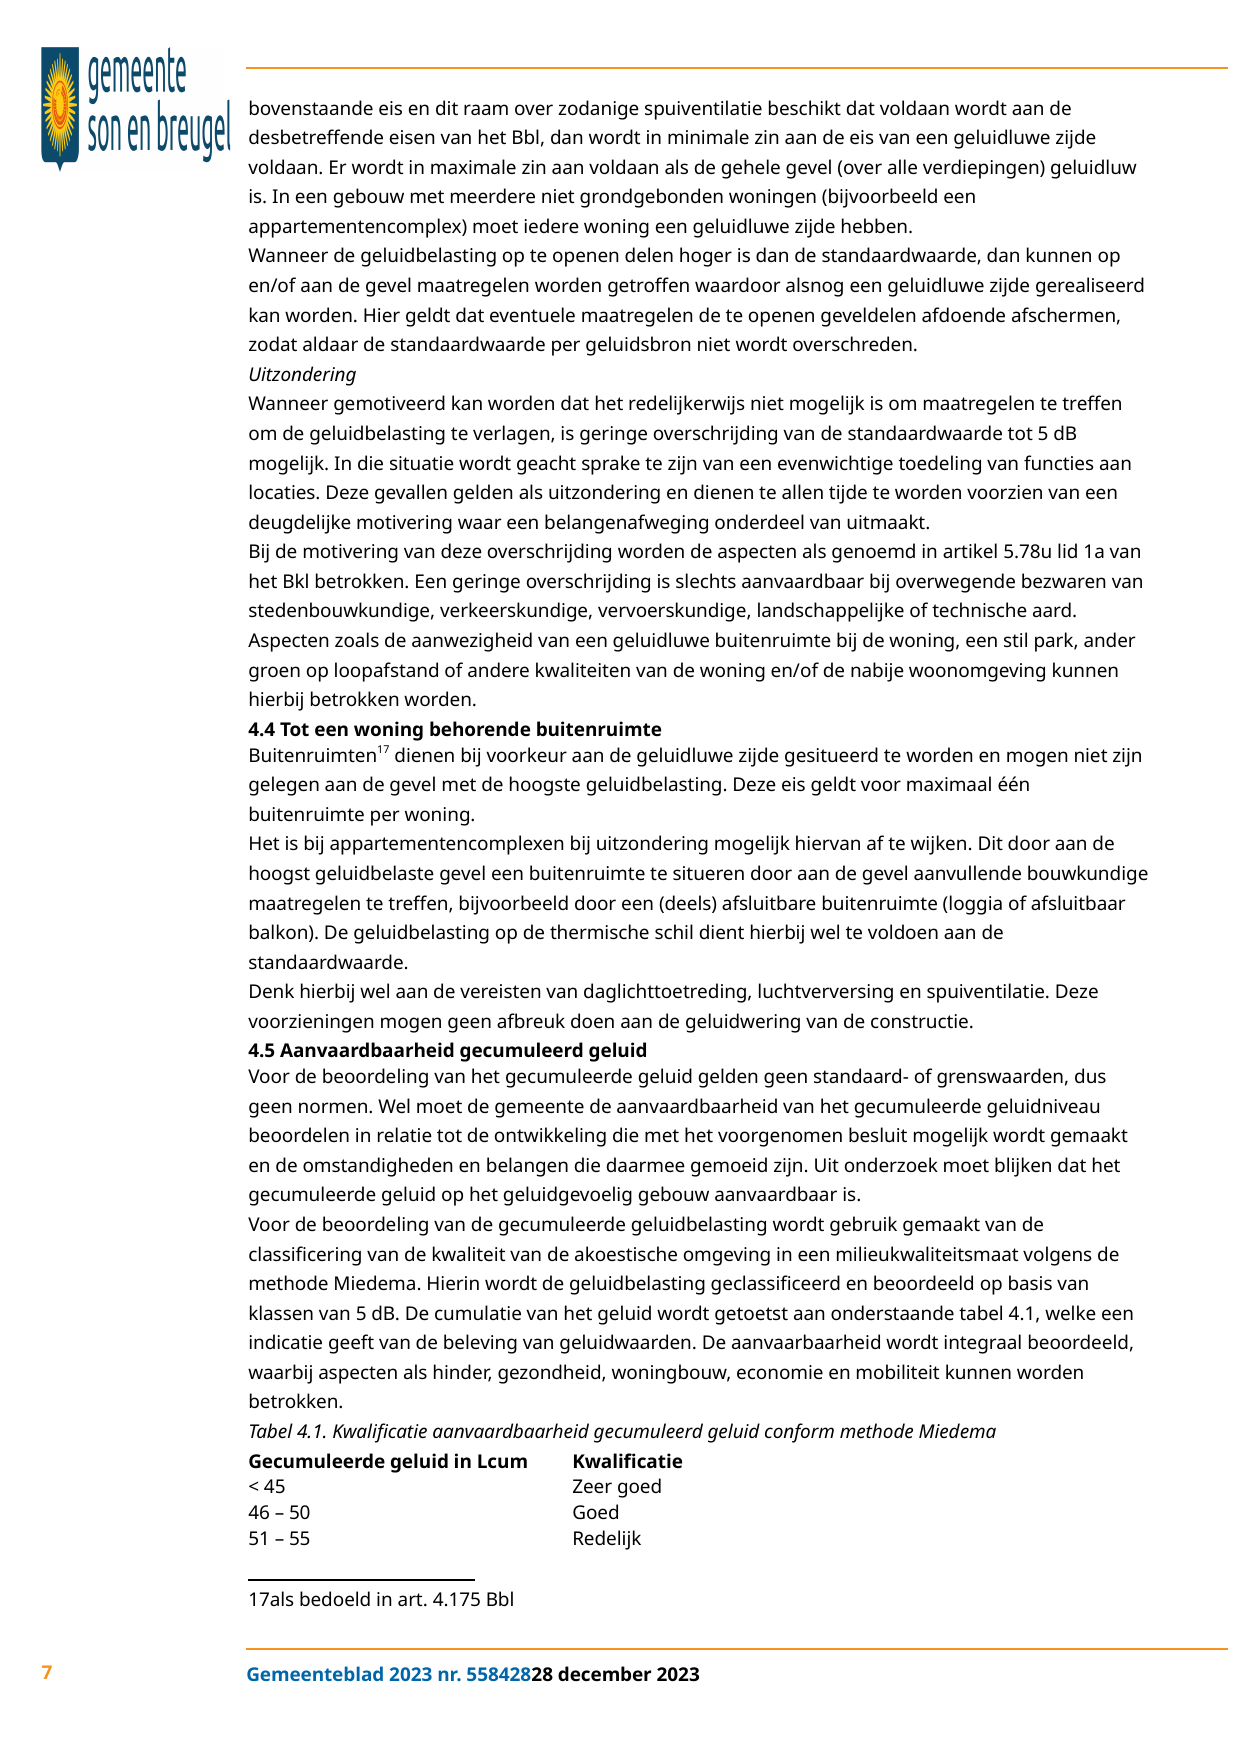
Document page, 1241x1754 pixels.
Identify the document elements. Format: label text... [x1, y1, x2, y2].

text 4.4 Tot een woning behorende buitenruimte [248, 716, 1152, 742]
text 4.5 Aanvaardbaarheid gecumuleerd geluid [248, 1038, 1152, 1063]
text Voor de beoordeling van de gecumuleerde geluidbelasting wordt gebruik gemaakt van de classificering van de kwaliteit van de akoestische omgeving in een milieukwaliteitsmaat volgens de methode Miedema. Hierin wordt de geluidbelasting geclassificeerd en beoordeeld op basis van klassen van 5 dB. De cumulatie van het geluid wordt getoetst aan onderstaande tabel 4.1, welke een indicatie geeft van de beleving van geluidwaarden. De aanvaarbaarheid wordt integraal beoordeeld, waarbij aspecten als hinder, gezondheid, woningbouw, economie en mobiliteit kunnen worden betrokken. [248, 1211, 1152, 1414]
table_cell 51 – 55 [248, 1525, 572, 1551]
text Buitenruimten dienen bij voorkeur aan de geluidluwe zijde gesitueerd te worden en mogen niet zijn gelegen aan de gevel met de hoogste geluidbelasting. Deze eis geldt voor maximaal één buitenruimte per woning. [248, 742, 1152, 827]
text Het is bij appartementencomplexen bij uitzondering mogelijk hiervan af te wijken. Dit door aan de hoogst geluidbelaste gevel een buitenruimte te situeren door aan de gevel aanvullende bouwkundige maatregelen te treffen, bijvoorbeeld door een (deels) afsluitbare buitenruimte (loggia of afsluitbaar balkon). De geluidbelasting op de thermische schil dient hierbij wel te voldoen aan de standaardwaarde. [248, 831, 1152, 974]
table_cell Goed [572, 1500, 1152, 1525]
text Voor de beoordeling van het gecumuleerde geluid gelden geen standaard- of grenswaarden, dus geen normen. Wel moet de gemeente de aanvaardbaarheid van het gecumuleerde geluidniveau beoordelen in relatie tot de ontwikkeling die met het voorgenomen besluit mogelijk wordt gemaakt en de omstandigheden en belangen die daarmee gemoeid zijn. Uit onderzoek moet blijken dat het gecumuleerde geluid op het geluidgevoelig gebouw aanvaardbaar is. [248, 1063, 1152, 1207]
table_header Kwalificatie [572, 1448, 1152, 1474]
text Wanneer gemotiveerd kan worden dat het redelijkerwijs niet mogelijk is om maatregelen te treffen om de geluidbelasting te verlagen, is geringe overschrijding van de standaardwaarde tot 5 dB mogelijk. In die situatie wordt geacht sprake te zijn van een evenwichtige toedeling van functies aan locaties. Deze gevallen gelden als uitzondering en dienen te allen tijde te worden voorzien van een deugdelijke motivering waar een belangenafweging onderdeel van uitmaakt. [248, 391, 1152, 535]
text Bij de motivering van deze overschrijding worden de aspecten als genoemd in artikel 5.78u lid 1a van het Bkl betrokken. Een geringe overschrijding is slechts aanvaardbaar bij overwegende bezwaren van stedenbouwkundige, verkeerskundige, vervoerskundige, landschappelijke of technische aard. Aspecten zoals de aanwezigheid van een geluidluwe buitenruimte bij de woning, een stil park, ander groen op loopafstand of andere kwaliteiten van de woning en/of de nabije woonomgeving kunnen hierbij betrokken worden. [248, 538, 1152, 712]
text Wanneer de geluidbelasting op te openen delen hoger is dan de standaardwaarde, dan kunnen op en/of aan de gevel maatregelen worden getroffen waardoor alsnog een geluidluwe zijde gerealiseerd kan worden. Hier geldt dat eventuele maatregelen de te openen geveldelen afdoende afschermen, zodat aldaar de standaardwaarde per geluidsbron niet wordt overschreden. [248, 243, 1152, 357]
table_header Gecumuleerde geluid in Lcum [248, 1448, 572, 1474]
table_cell < 45 [248, 1474, 572, 1499]
text Uitzondering [248, 361, 1152, 387]
table_cell Redelijk [572, 1525, 1152, 1551]
text Tabel 4.1. Kwalificatie aanvaardbaarheid gecumuleerd geluid conform methode Miedema [248, 1418, 1152, 1444]
text als bedoeld in art. 4.175 Bbl [248, 1586, 1152, 1612]
picture [41, 47, 231, 172]
table_cell Zeer goed [572, 1474, 1152, 1499]
table_cell 46 – 50 [248, 1500, 572, 1525]
text Denk hierbij wel aan de vereisten van daglichttoetreding, luchtverversing en spuiventilatie. Deze voorzieningen mogen geen afbreuk doen aan de geluidwering van de constructie. [248, 978, 1152, 1034]
text bovenstaande eis en dit raam over zodanige spuiventilatie beschikt dat voldaan wordt aan de desbetreffende eisen van het Bbl, dan wordt in minimale zin aan de eis van een geluidluwe zijde voldaan. Er wordt in maximale zin aan voldaan als de gehele gevel (over alle verdiepingen) geluidluw is. In een gebouw met meerdere niet grondgebonden woningen (bijvoorbeeld een appartementencomplex) moet iedere woning een geluidluwe zijde hebben. [248, 95, 1152, 239]
